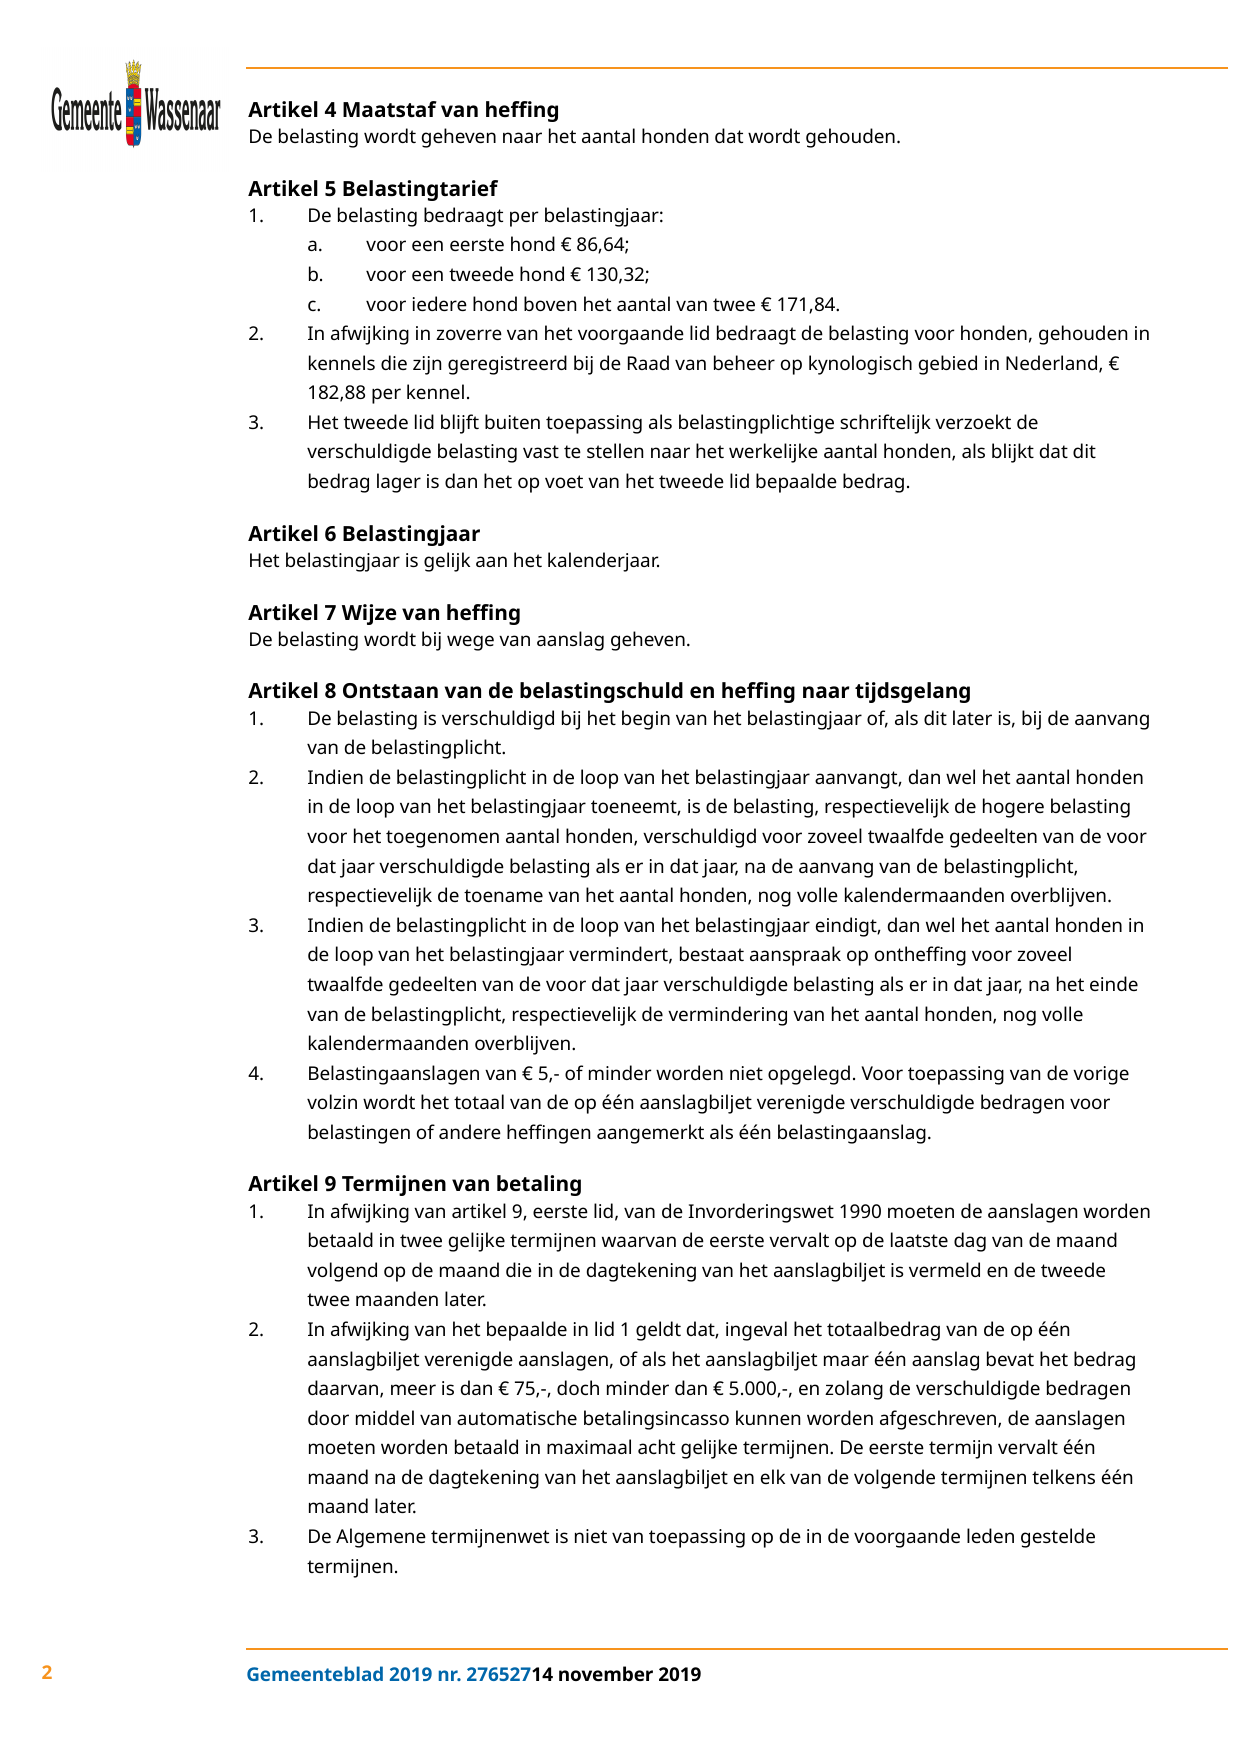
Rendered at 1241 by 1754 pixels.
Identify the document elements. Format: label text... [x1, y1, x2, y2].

list Indien de belastingplicht in de loop van het belastingjaar eindigt, dan wel het aantal honden in de loop van het belastingjaar vermindert, bestaat aanspraak op ontheffing voor zoveel twaalfde gedeelten van de voor dat jaar verschuldigde belasting als er in dat jaar, na het einde van de belastingplicht, respectievelijk de vermindering van het aantal honden, nog volle kalendermaanden overblijven. [248, 912, 1152, 1056]
list De belasting bedraagt per belastingjaar: [248, 202, 1152, 228]
list voor een eerste hond € 86,64; [307, 232, 1152, 257]
text Artikel 7 Wijze van heffing [248, 598, 1152, 626]
list In afwijking in zoverre van het voorgaande lid bedraagt de belasting voor honden, gehouden in kennels die zijn geregistreerd bij de Raad van beheer op kynologisch gebied in Nederland, € 182,88 per kennel. [248, 320, 1152, 405]
list Indien de belastingplicht in de loop van het belastingjaar aanvangt, dan wel het aantal honden in de loop van het belastingjaar toeneemt, is de belasting, respectievelijk de hogere belasting voor het toegenomen aantal honden, verschuldigd voor zoveel twaalfde gedeelten van de voor dat jaar verschuldigde belasting als er in dat jaar, na de aanvang van de belastingplicht, respectievelijk de toename van het aantal honden, nog volle kalendermaanden overblijven. [248, 764, 1152, 908]
list voor een tweede hond € 130,32; [307, 261, 1152, 287]
text Artikel 5 Belastingtarief [248, 174, 1152, 202]
text Artikel 9 Termijnen van betaling [248, 1169, 1152, 1198]
list In afwijking van het bepaalde in lid 1 geldt dat, ingeval het totaalbedrag van de op één aanslagbiljet verenigde aanslagen, of als het aanslagbiljet maar één aanslag bevat het bedrag daarvan, meer is dan € 75,-, doch minder dan € 5.000,-, en zolang de verschuldigde bedragen door middel van automatische betalingsincasso kunnen worden afgeschreven, de aanslagen moeten worden betaald in maximaal acht gelijke termijnen. De eerste termijn vervalt één maand na de dagtekening van het aanslagbiljet en elk van de volgende termijnen telkens één maand later. [248, 1316, 1152, 1519]
list Belastingaanslagen van € 5,- of minder worden niet opgelegd. Voor toepassing van de vorige volzin wordt het totaal van de op één aanslagbiljet verenigde verschuldigde bedragen voor belastingen of andere heffingen aangemerkt als één belastingaanslag. [248, 1060, 1152, 1145]
text Artikel 6 Belastingjaar [248, 519, 1152, 547]
list In afwijking van artikel 9, eerste lid, van de Invorderingswet 1990 moeten de aanslagen worden betaald in twee gelijke termijnen waarvan de eerste vervalt op de laatste dag van de maand volgend op de maand die in de dagtekening van het aanslagbiljet is vermeld en de tweede twee maanden later. [248, 1198, 1152, 1312]
list Het tweede lid blijft buiten toepassing als belastingplichtige schriftelijk verzoekt de verschuldigde belasting vast te stellen naar het werkelijke aantal honden, als blijkt dat dit bedrag lager is dan het op voet van het tweede lid bepaalde bedrag. [248, 409, 1152, 494]
text Het belastingjaar is gelijk aan het kalenderjaar. [248, 547, 1152, 573]
text De belasting wordt bij wege van aanslag geheven. [248, 626, 1152, 652]
list De belasting is verschuldigd bij het begin van het belastingjaar of, als dit later is, bij de aanvang van de belastingplicht. [248, 705, 1152, 760]
picture [41, 47, 231, 172]
list De Algemene termijnenwet is niet van toepassing op de in de voorgaande leden gestelde termijnen. [248, 1523, 1152, 1579]
text Artikel 4 Maatstaf van heffing [248, 95, 1152, 123]
text De belasting wordt geheven naar het aantal honden dat wordt gehouden. [248, 123, 1152, 149]
text Artikel 8 Ontstaan van de belastingschuld en heffing naar tijdsgelang [248, 676, 1152, 705]
list voor iedere hond boven het aantal van twee € 171,84. [307, 291, 1152, 317]
